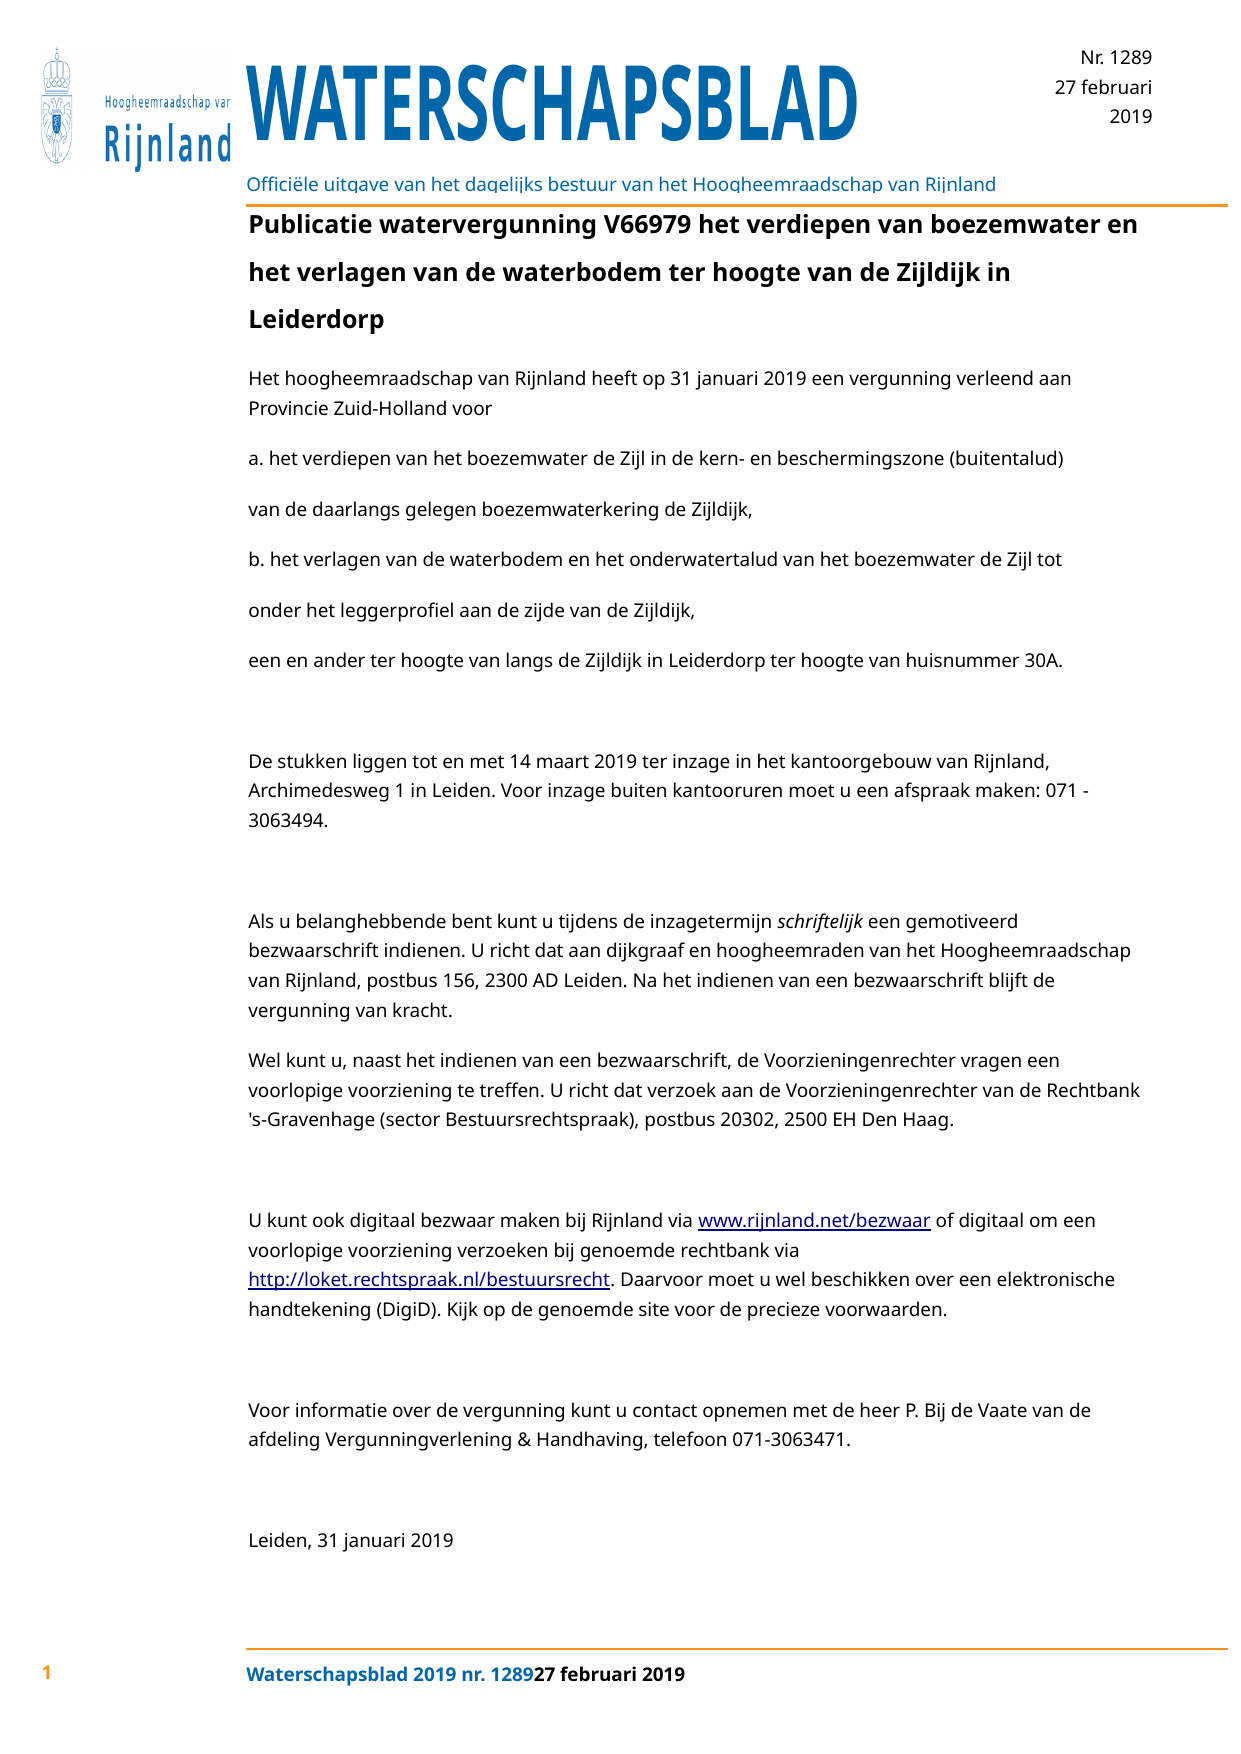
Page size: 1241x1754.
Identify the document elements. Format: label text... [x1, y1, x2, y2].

text a. het verdiepen van het boezemwater de Zijl in de kern- en beschermingszone (buitentalud) [248, 446, 1152, 471]
text Het hoogheemraadschap van Rijnland heeft op 31 januari 2019 een vergunning verleend aan Provincie Zuid-Holland voor [248, 366, 1152, 421]
text Als u belanghebbende bent kunt u tijdens de inzagetermijn schriftelijk een gemotiveerd bezwaarschrift indienen. U richt dat aan dijkgraaf en hoogheemraden van het Hoogheemraadschap van Rijnland, postbus 156, 2300 AD Leiden. Na het indienen van een bezwaarschrift blijft de vergunning van kracht. [248, 908, 1152, 1022]
text De stukken liggen tot en met 14 maart 2019 ter inzage in het kantoorgebouw van Rijnland, Archimedesweg 1 in Leiden. Voor inzage buiten kantooruren moet u een afspraak maken: 071 - 3063494. [248, 748, 1152, 833]
text Wel kunt u, naast het indienen van een bezwaarschrift, de Voorzieningenrechter vragen een voorlopige voorziening te treffen. U richt dat verzoek aan de Voorzieningenrechter van de Rechtbank 's-Gravenhage (sector Bestuursrechtspraak), postbus 20302, 2500 EH Den Haag. [248, 1047, 1152, 1132]
text Voor informatie over de vergunning kunt u contact opnemen met de heer P. Bij de Vaate van de afdeling Vergunningverlening & Handhaving, telefoon 071-3063471. [248, 1397, 1152, 1452]
text een en ander ter hoogte van langs de Zijldijk in Leiderdorp ter hoogte van huisnummer 30A. [248, 647, 1152, 673]
text U kunt ook digitaal bezwaar maken bij Rijnland via www.rijnland.net/bezwaar of digitaal om een voorlopige voorziening verzoeken bij genoemde rechtbank via http://loket.rechtspraak.nl/bestuursrecht. Daarvoor moet u wel beschikken over een elektronische handtekening (DigiD). Kijk op de genoemde site voor de precieze voorwaarden. [248, 1207, 1152, 1322]
text onder het leggerprofiel aan de zijde van de Zijldijk, [248, 597, 1152, 622]
text van de daarlangs gelegen boezemwaterkering de Zijldijk, [248, 496, 1152, 522]
text Leiden, 31 januari 2019 [248, 1527, 1152, 1553]
picture [41, 47, 231, 172]
text Publicatie watervergunning V66979 het verdiepen van boezemwater en het verlagen van de waterbodem ter hoogte van de Zijldijk in Leiderdorp [248, 207, 1152, 336]
text b. het verlagen van de waterbodem en het onderwatertalud van het boezemwater de Zijl tot [248, 546, 1152, 572]
